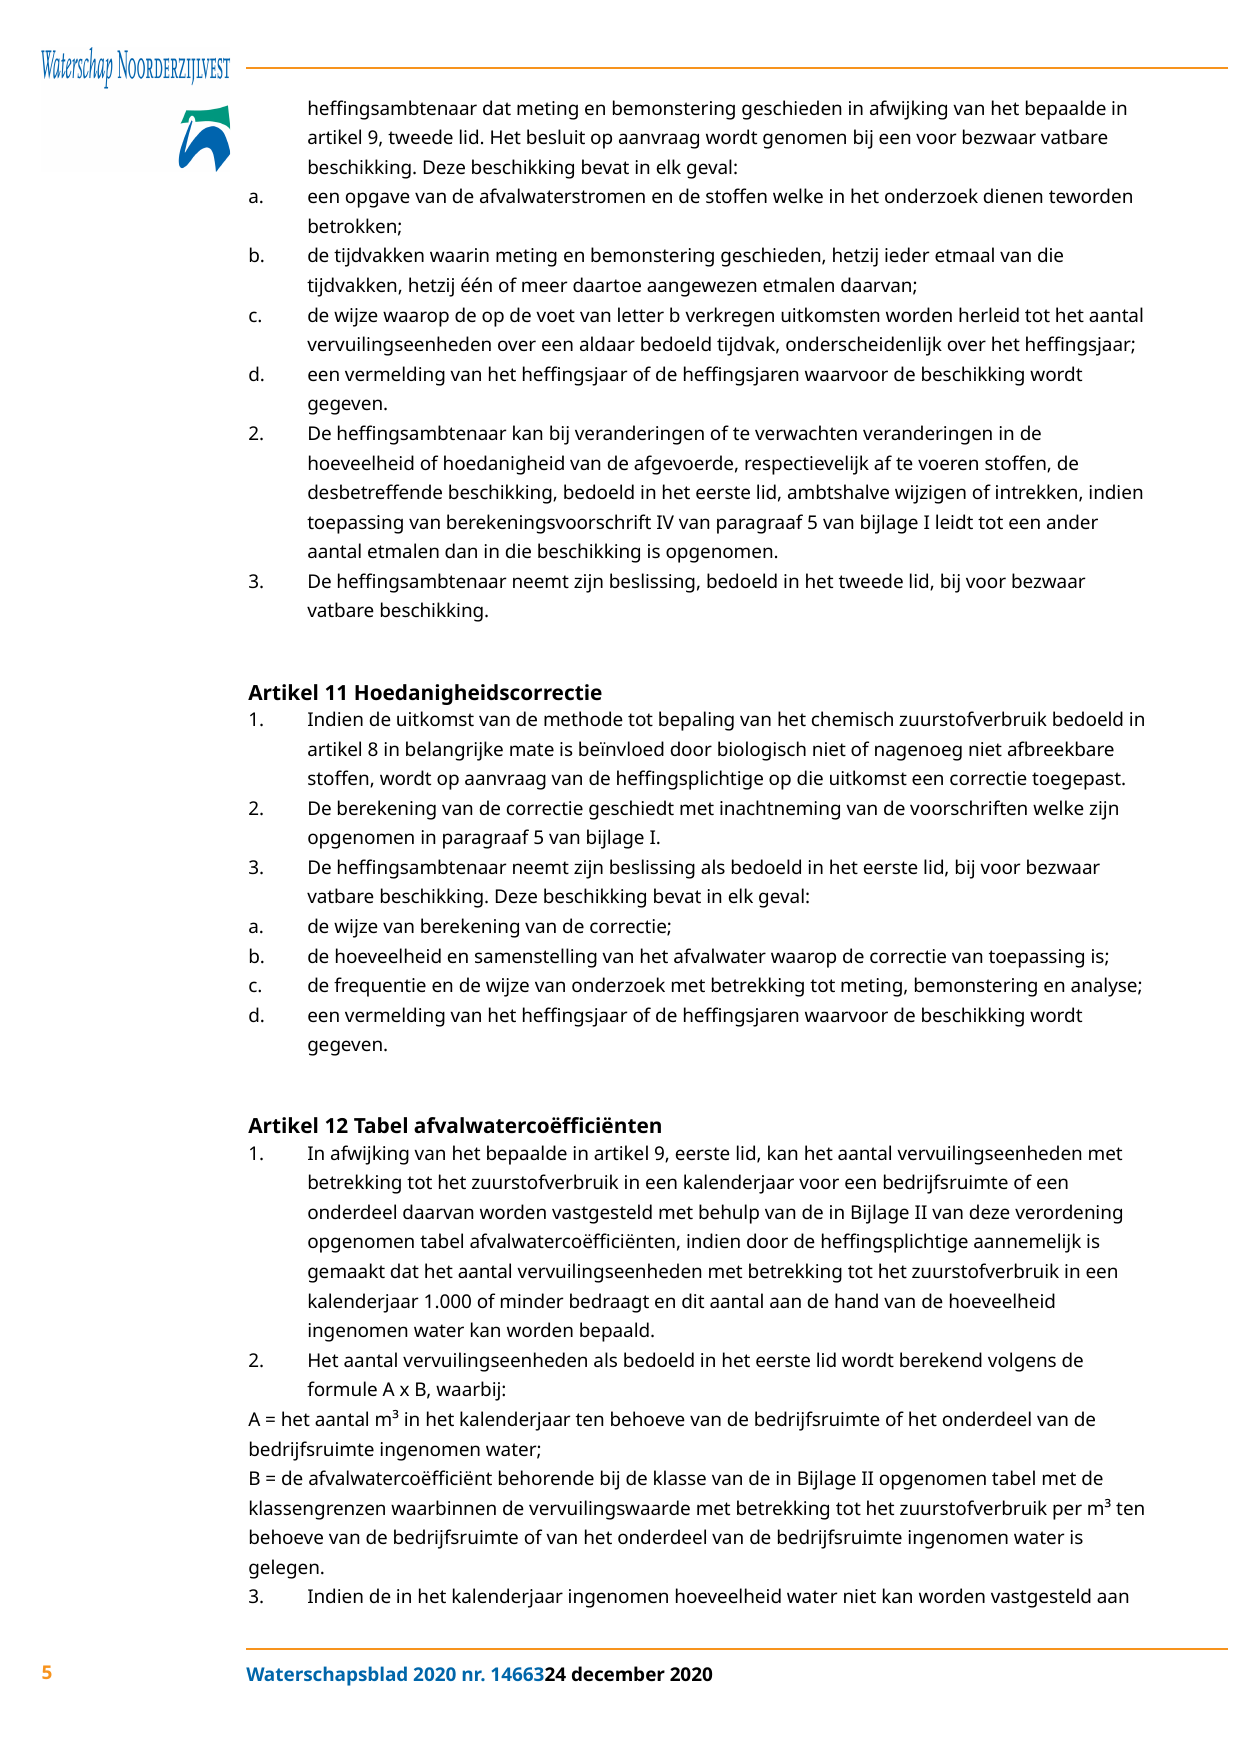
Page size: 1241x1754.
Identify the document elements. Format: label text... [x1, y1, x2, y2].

list de wijze waarop de op de voet van letter b verkregen uitkomsten worden herleid tot het aantal vervuilingseenheden over een aldaar bedoeld tijdvak, onderscheidenlijk over het heffingsjaar; [248, 302, 1152, 357]
list een vermelding van het heffingsjaar of de heffingsjaren waarvoor de beschikking wordt gegeven. [248, 361, 1152, 416]
list een opgave van de afvalwaterstromen en de stoffen welke in het onderzoek dienen teworden betrokken; [248, 183, 1152, 239]
list Het aantal vervuilingseenheden als bedoeld in het eerste lid wordt berekend volgens de formule A x B, waarbij: [248, 1347, 1152, 1402]
text A = het aantal m³ in het kalenderjaar ten behoeve van de bedrijfsruimte of het onderdeel van de bedrijfsruimte ingenomen water; [248, 1406, 1152, 1462]
list Indien de in het kalenderjaar ingenomen hoeveelheid water niet kan worden vastgesteld aan [248, 1584, 1152, 1609]
list heffingsambtenaar dat meting en bemonstering geschieden in afwijking van het bepaalde in artikel 9, tweede lid. Het besluit op aanvraag wordt genomen bij een voor bezwaar vatbare beschikking. Deze beschikking bevat in elk geval: [248, 95, 1152, 180]
text Artikel 11 Hoedanigheidscorrectie [248, 678, 1152, 706]
picture [41, 47, 231, 172]
list de wijze van berekening van de correctie; [248, 913, 1152, 939]
list de tijdvakken waarin meting en bemonstering geschieden, hetzij ieder etmaal van die tijdvakken, hetzij één of meer daartoe aangewezen etmalen daarvan; [248, 243, 1152, 298]
list Indien de uitkomst van de methode tot bepaling van het chemisch zuurstofverbruik bedoeld in artikel 8 in belangrijke mate is beïnvloed door biologisch niet of nagenoeg niet afbreekbare stoffen, wordt op aanvraag van de heffingsplichtige op die uitkomst een correctie toegepast. [248, 706, 1152, 791]
list De heffingsambtenaar neemt zijn beslissing als bedoeld in het eerste lid, bij voor bezwaar vatbare beschikking. Deze beschikking bevat in elk geval: [248, 854, 1152, 909]
list De berekening van de correctie geschiedt met inachtneming van de voorschriften welke zijn opgenomen in paragraaf 5 van bijlage I. [248, 795, 1152, 850]
text B = de afvalwatercoëfficiënt behorende bij de klasse van de in Bijlage II opgenomen tabel met de klassengrenzen waarbinnen de vervuilingswaarde met betrekking tot het zuurstofverbruik per m³ ten behoeve van de bedrijfsruimte of van het onderdeel van de bedrijfsruimte ingenomen water is gelegen. [248, 1465, 1152, 1580]
list de hoeveelheid en samenstelling van het afvalwater waarop de correctie van toepassing is; [248, 943, 1152, 968]
list In afwijking van het bepaalde in artikel 9, eerste lid, kan het aantal vervuilingseenheden met betrekking tot het zuurstofverbruik in een kalenderjaar voor een bedrijfsruimte of een onderdeel daarvan worden vastgesteld met behulp van de in Bijlage II van deze verordening opgenomen tabel afvalwatercoëfficiënten, indien door de heffingsplichtige aannemelijk is gemaakt dat het aantal vervuilingseenheden met betrekking tot het zuurstofverbruik in een kalenderjaar 1.000 of minder bedraagt en dit aantal aan de hand van de hoeveelheid ingenomen water kan worden bepaald. [248, 1140, 1152, 1343]
list een vermelding van het heffingsjaar of de heffingsjaren waarvoor de beschikking wordt gegeven. [248, 1002, 1152, 1057]
list De heffingsambtenaar kan bij veranderingen of te verwachten veranderingen in de hoeveelheid of hoedanigheid van de afgevoerde, respectievelijk af te voeren stoffen, de desbetreffende beschikking, bedoeld in het eerste lid, ambtshalve wijzigen of intrekken, indien toepassing van berekeningsvoorschrift IV van paragraaf 5 van bijlage I leidt tot een ander aantal etmalen dan in die beschikking is opgenomen. [248, 420, 1152, 564]
list De heffingsambtenaar neemt zijn beslissing, bedoeld in het tweede lid, bij voor bezwaar vatbare beschikking. [248, 568, 1152, 623]
list de frequentie en de wijze van onderzoek met betrekking tot meting, bemonstering en analyse; [248, 972, 1152, 998]
text Artikel 12 Tabel afvalwatercoëfficiënten [248, 1112, 1152, 1140]
